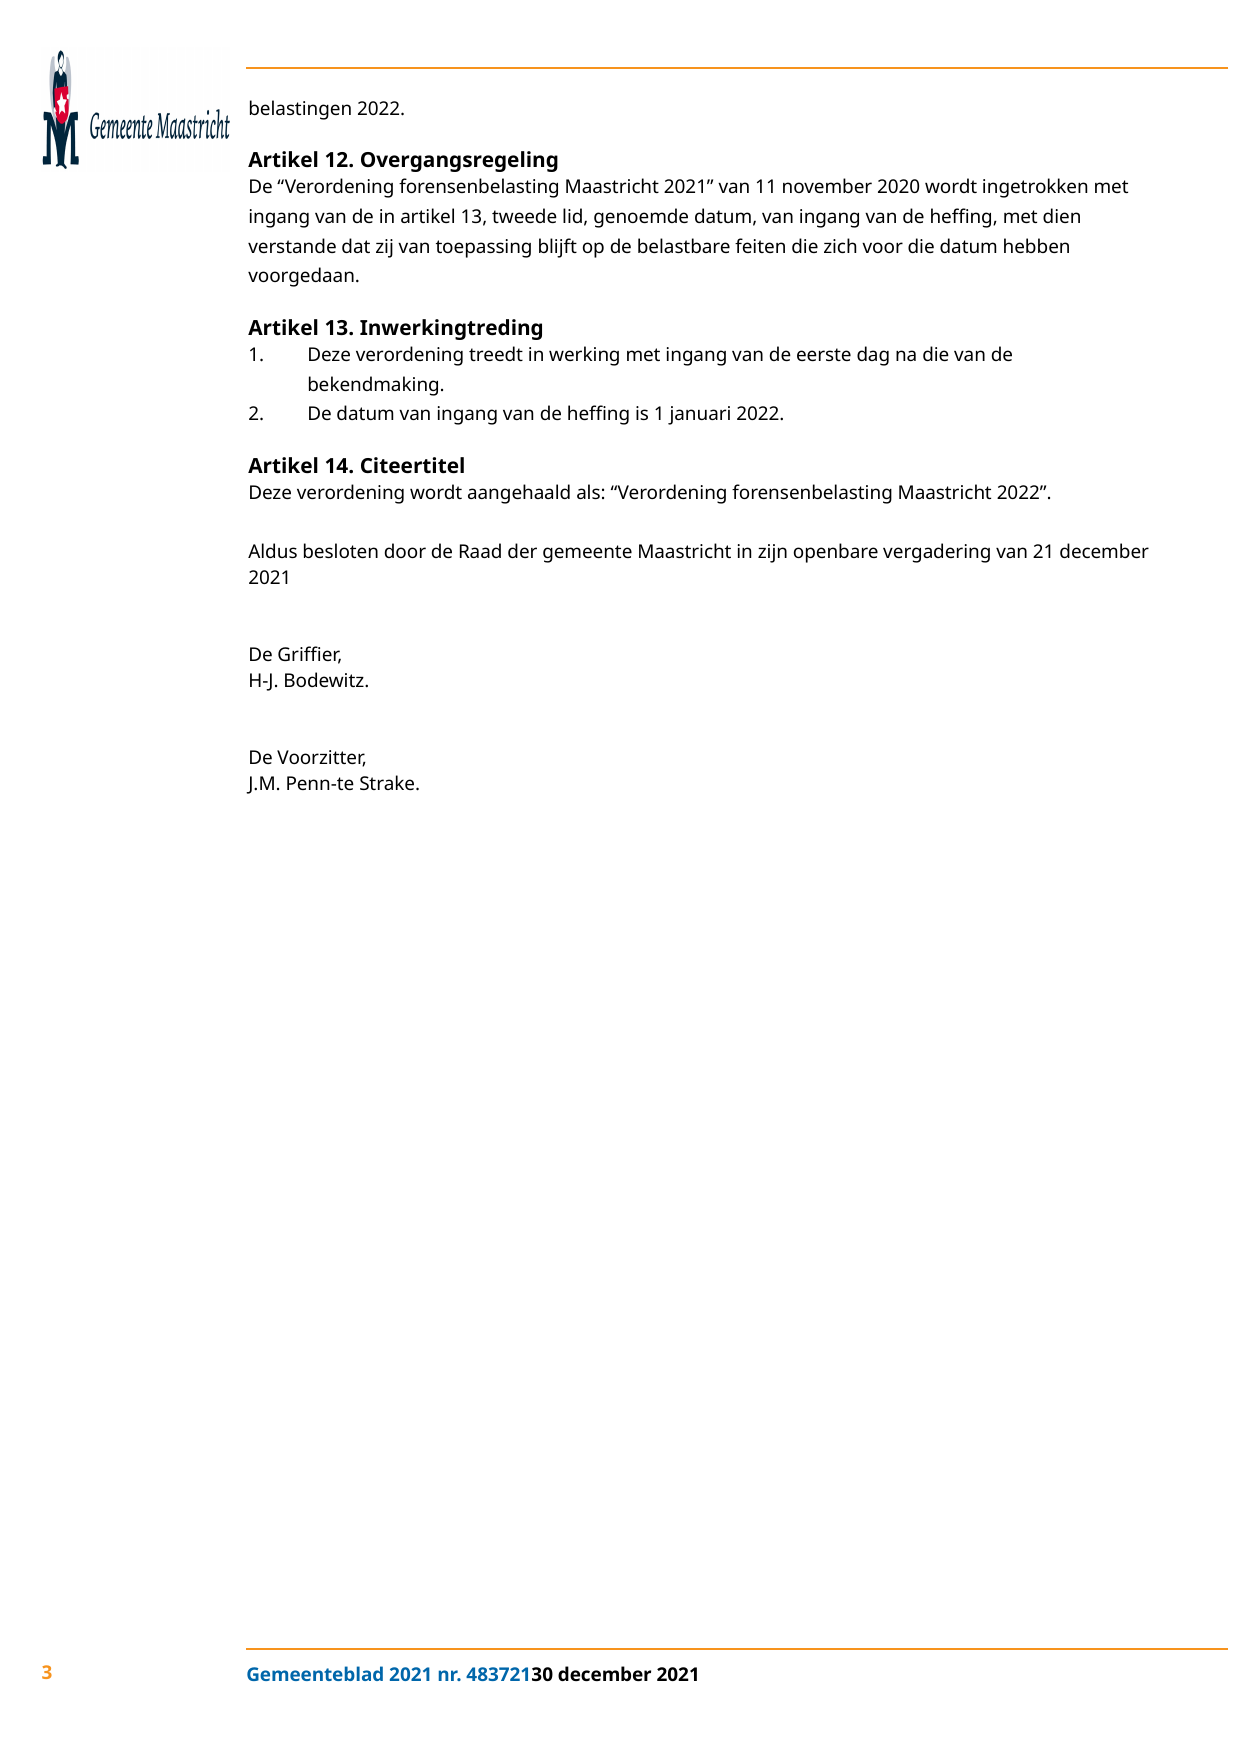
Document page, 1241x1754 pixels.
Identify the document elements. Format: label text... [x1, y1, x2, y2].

text De “Verordening forensenbelasting Maastricht 2021” van 11 november 2020 wordt ingetrokken met ingang van de in artikel 13, tweede lid, genoemde datum, van ingang van de heffing, met dien verstande dat zij van toepassing blijft op de belastbare feiten die zich voor die datum hebben voorgedaan. [248, 174, 1152, 288]
text H-J. Bodewitz. [248, 667, 1152, 693]
list Deze verordening treedt in werking met ingang van de eerste dag na die van de bekendmaking. [248, 341, 1152, 397]
picture [41, 47, 231, 172]
text Artikel 13. Inwerkingtreding [248, 313, 1152, 341]
text Artikel 12. Overgangsregeling [248, 145, 1152, 174]
text J.M. Penn-te Strake. [248, 770, 1152, 796]
list De datum van ingang van de heffing is 1 januari 2022. [248, 400, 1152, 426]
text belastingen 2022. [248, 95, 1152, 121]
text De Voorzitter, [248, 744, 1152, 770]
text Aldus besloten door de Raad der gemeente Maastricht in zijn openbare vergadering van 21 december 2021 [248, 538, 1152, 590]
text Deze verordening wordt aangehaald als: “Verordening forensenbelasting Maastricht 2022”. [248, 479, 1152, 505]
text De Griffier, [248, 641, 1152, 667]
text Artikel 14. Citeertitel [248, 451, 1152, 479]
